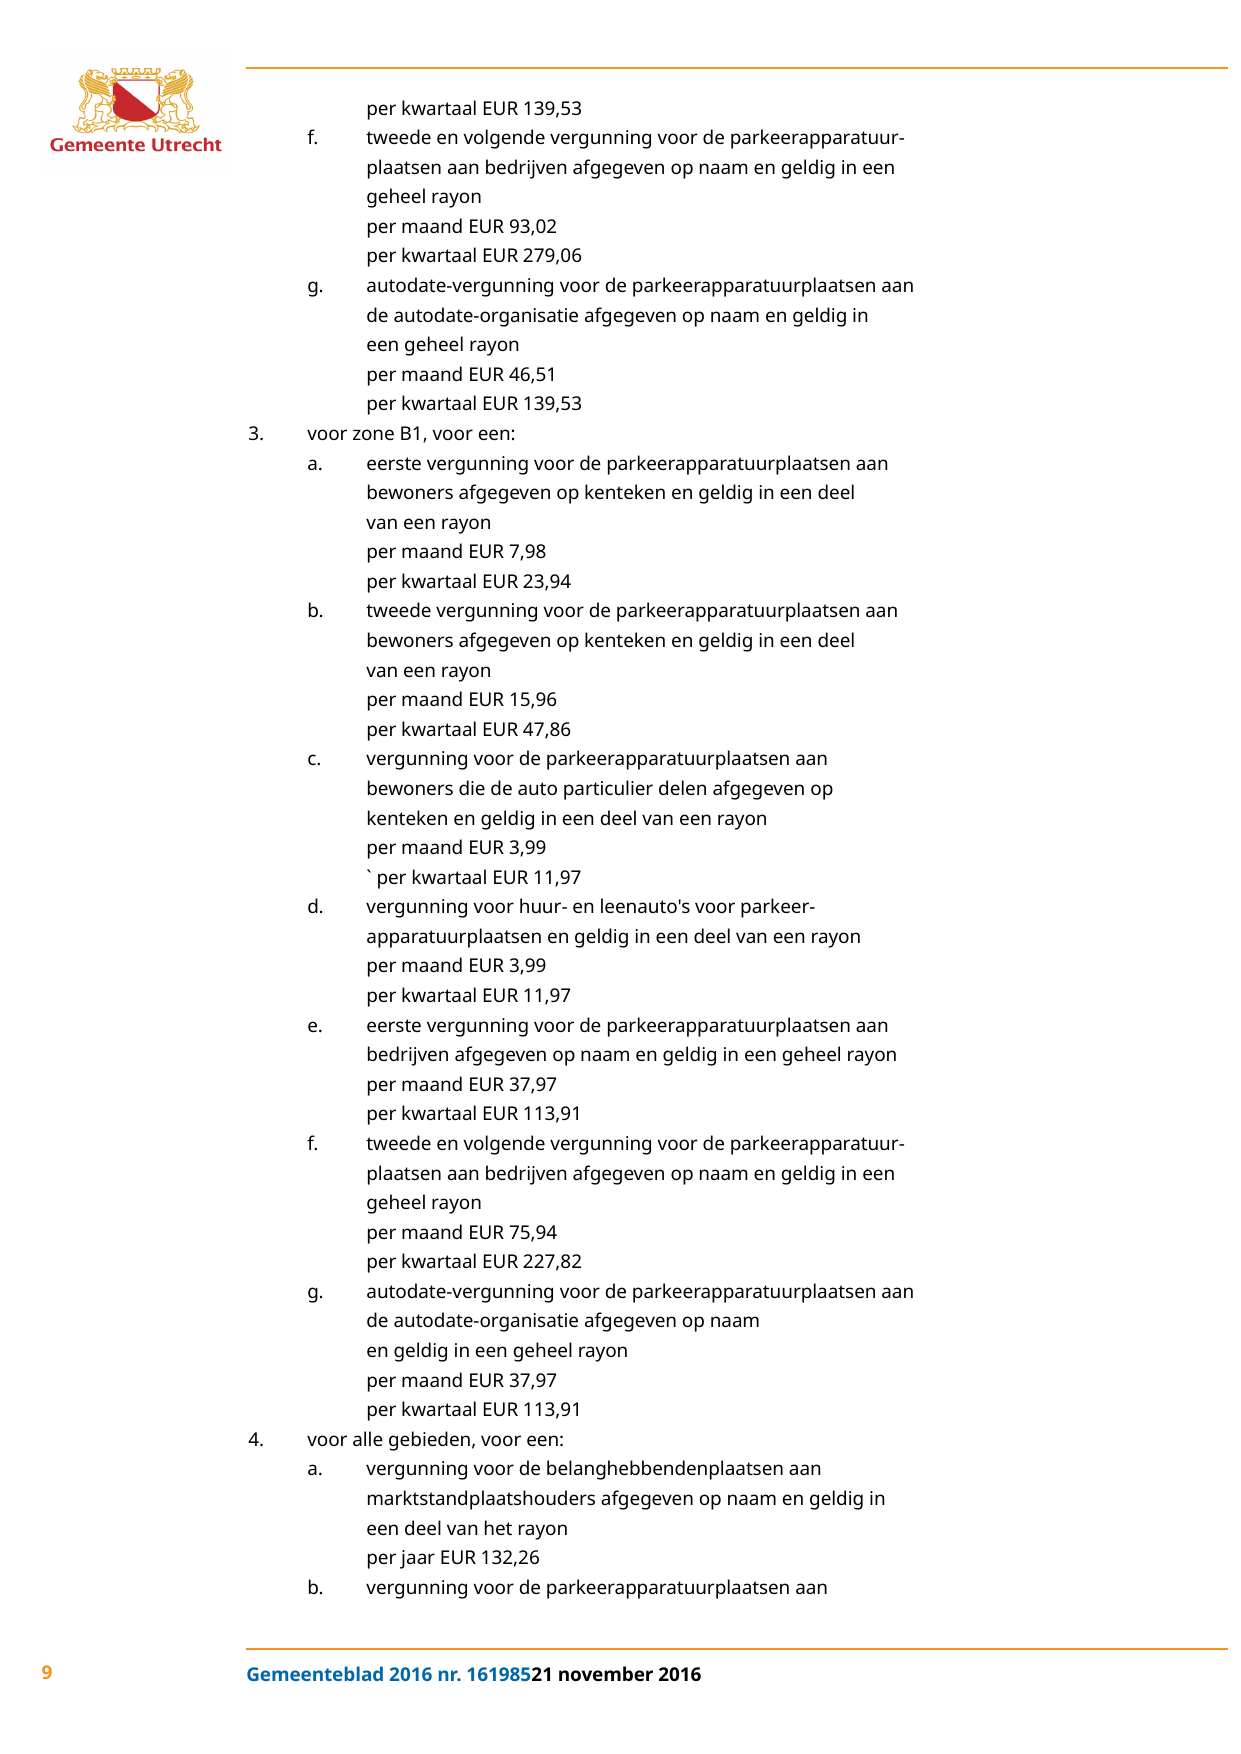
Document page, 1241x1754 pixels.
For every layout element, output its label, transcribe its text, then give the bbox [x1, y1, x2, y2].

list tweede en volgende vergunning voor de parkeerapparatuur- [307, 1130, 1152, 1156]
list vergunning voor de belanghebbendenplaatsen aan [307, 1456, 1152, 1481]
list tweede vergunning voor de parkeerapparatuurplaatsen aan [307, 598, 1152, 623]
list per kwartaal EUR 47,86 [307, 716, 1152, 742]
list per kwartaal EUR 279,06 [307, 243, 1152, 268]
list plaatsen aan bedrijven afgegeven op naam en geldig in een [307, 1160, 1152, 1186]
list per maand EUR 7,98 [307, 538, 1152, 564]
list per maand EUR 3,99 [307, 834, 1152, 860]
list autodate-vergunning voor de parkeerapparatuurplaatsen aan [307, 272, 1152, 298]
list per maand EUR 37,97 [307, 1367, 1152, 1393]
list per maand EUR 3,99 [307, 953, 1152, 978]
list een geheel rayon [307, 331, 1152, 357]
picture [41, 47, 231, 172]
list een deel van het rayon [307, 1515, 1152, 1541]
list bewoners afgegeven op kenteken en geldig in een deel [307, 479, 1152, 505]
list geheel rayon [307, 1189, 1152, 1215]
list per kwartaal EUR 139,53 [307, 391, 1152, 416]
list per kwartaal EUR 11,97 [307, 982, 1152, 1008]
list autodate-vergunning voor de parkeerapparatuurplaatsen aan [307, 1278, 1152, 1304]
list de autodate-organisatie afgegeven op naam [307, 1308, 1152, 1333]
list vergunning voor huur- en leenauto's voor parkeer- [307, 893, 1152, 919]
list eerste vergunning voor de parkeerapparatuurplaatsen aan [307, 450, 1152, 476]
list apparatuurplaatsen en geldig in een deel van een rayon [307, 923, 1152, 949]
list bewoners afgegeven op kenteken en geldig in een deel [307, 627, 1152, 653]
list kenteken en geldig in een deel van een rayon [307, 805, 1152, 831]
list per maand EUR 37,97 [307, 1071, 1152, 1097]
list vergunning voor de parkeerapparatuurplaatsen aan [307, 1574, 1152, 1600]
list de autodate-organisatie afgegeven op naam en geldig in [307, 302, 1152, 328]
list per kwartaal EUR 139,53 [307, 95, 1152, 121]
list per kwartaal EUR 227,82 [307, 1248, 1152, 1274]
list ` per kwartaal EUR 11,97 [307, 864, 1152, 890]
list eerste vergunning voor de parkeerapparatuurplaatsen aan [307, 1012, 1152, 1038]
list van een rayon [307, 657, 1152, 683]
list per maand EUR 15,96 [307, 686, 1152, 712]
list per maand EUR 93,02 [307, 213, 1152, 239]
list per jaar EUR 132,26 [307, 1544, 1152, 1570]
list per maand EUR 75,94 [307, 1219, 1152, 1245]
list voor zone B1, voor een: [248, 420, 1152, 446]
list bewoners die de auto particulier delen afgegeven op [307, 775, 1152, 801]
list marktstandplaatshouders afgegeven op naam en geldig in [307, 1485, 1152, 1511]
list geheel rayon [307, 183, 1152, 209]
list per maand EUR 46,51 [307, 361, 1152, 387]
list per kwartaal EUR 23,94 [307, 568, 1152, 594]
list voor alle gebieden, voor een: [248, 1426, 1152, 1452]
list per kwartaal EUR 113,91 [307, 1101, 1152, 1126]
list plaatsen aan bedrijven afgegeven op naam en geldig in een [307, 154, 1152, 180]
list tweede en volgende vergunning voor de parkeerapparatuur- [307, 124, 1152, 150]
list en geldig in een geheel rayon [307, 1337, 1152, 1363]
list bedrijven afgegeven op naam en geldig in een geheel rayon [307, 1041, 1152, 1067]
list van een rayon [307, 509, 1152, 535]
list per kwartaal EUR 113,91 [307, 1396, 1152, 1422]
list vergunning voor de parkeerapparatuurplaatsen aan [307, 746, 1152, 771]
